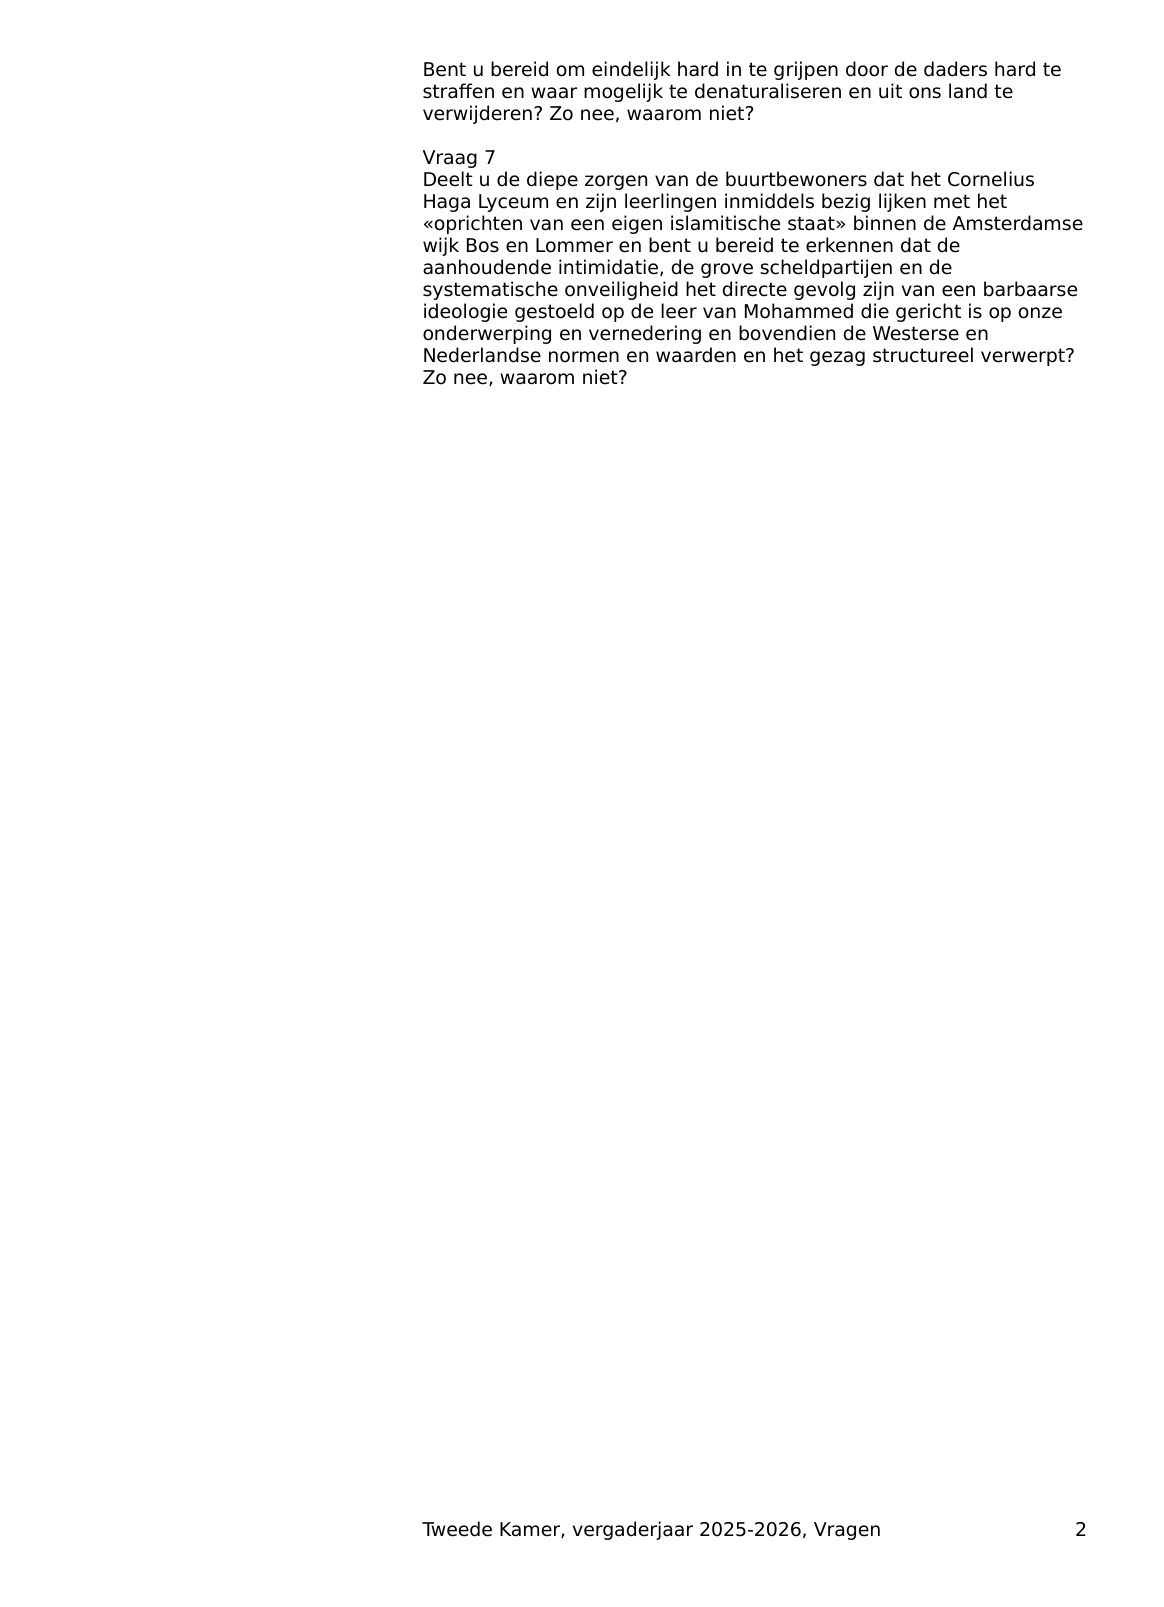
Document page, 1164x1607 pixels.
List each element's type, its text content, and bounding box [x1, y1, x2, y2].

text Bent u bereid om eindelijk hard in te grijpen door de daders hard te straffen en waar mogelijk te denaturaliseren en uit ons land te verwijderen? Zo nee, waarom niet? [422, 59, 1087, 125]
text Deelt u de diepe zorgen van de buurtbewoners dat het Cornelius Haga Lyceum en zijn leerlingen inmiddels bezig lijken met het «oprichten van een eigen islamitische staat» binnen de Amsterdamse wijk Bos en Lommer en bent u bereid te erkennen dat de aanhoudende intimidatie, de grove scheldpartijen en de systematische onveiligheid het directe gevolg zijn van een barbaarse ideologie gestoeld op de leer van Mohammed die gericht is op onze onderwerping en vernedering en bovendien de Westerse en Nederlandse normen en waarden en het gezag structureel verwerpt? Zo nee, waarom niet? [422, 169, 1087, 389]
text Vraag 7 [422, 147, 1087, 169]
